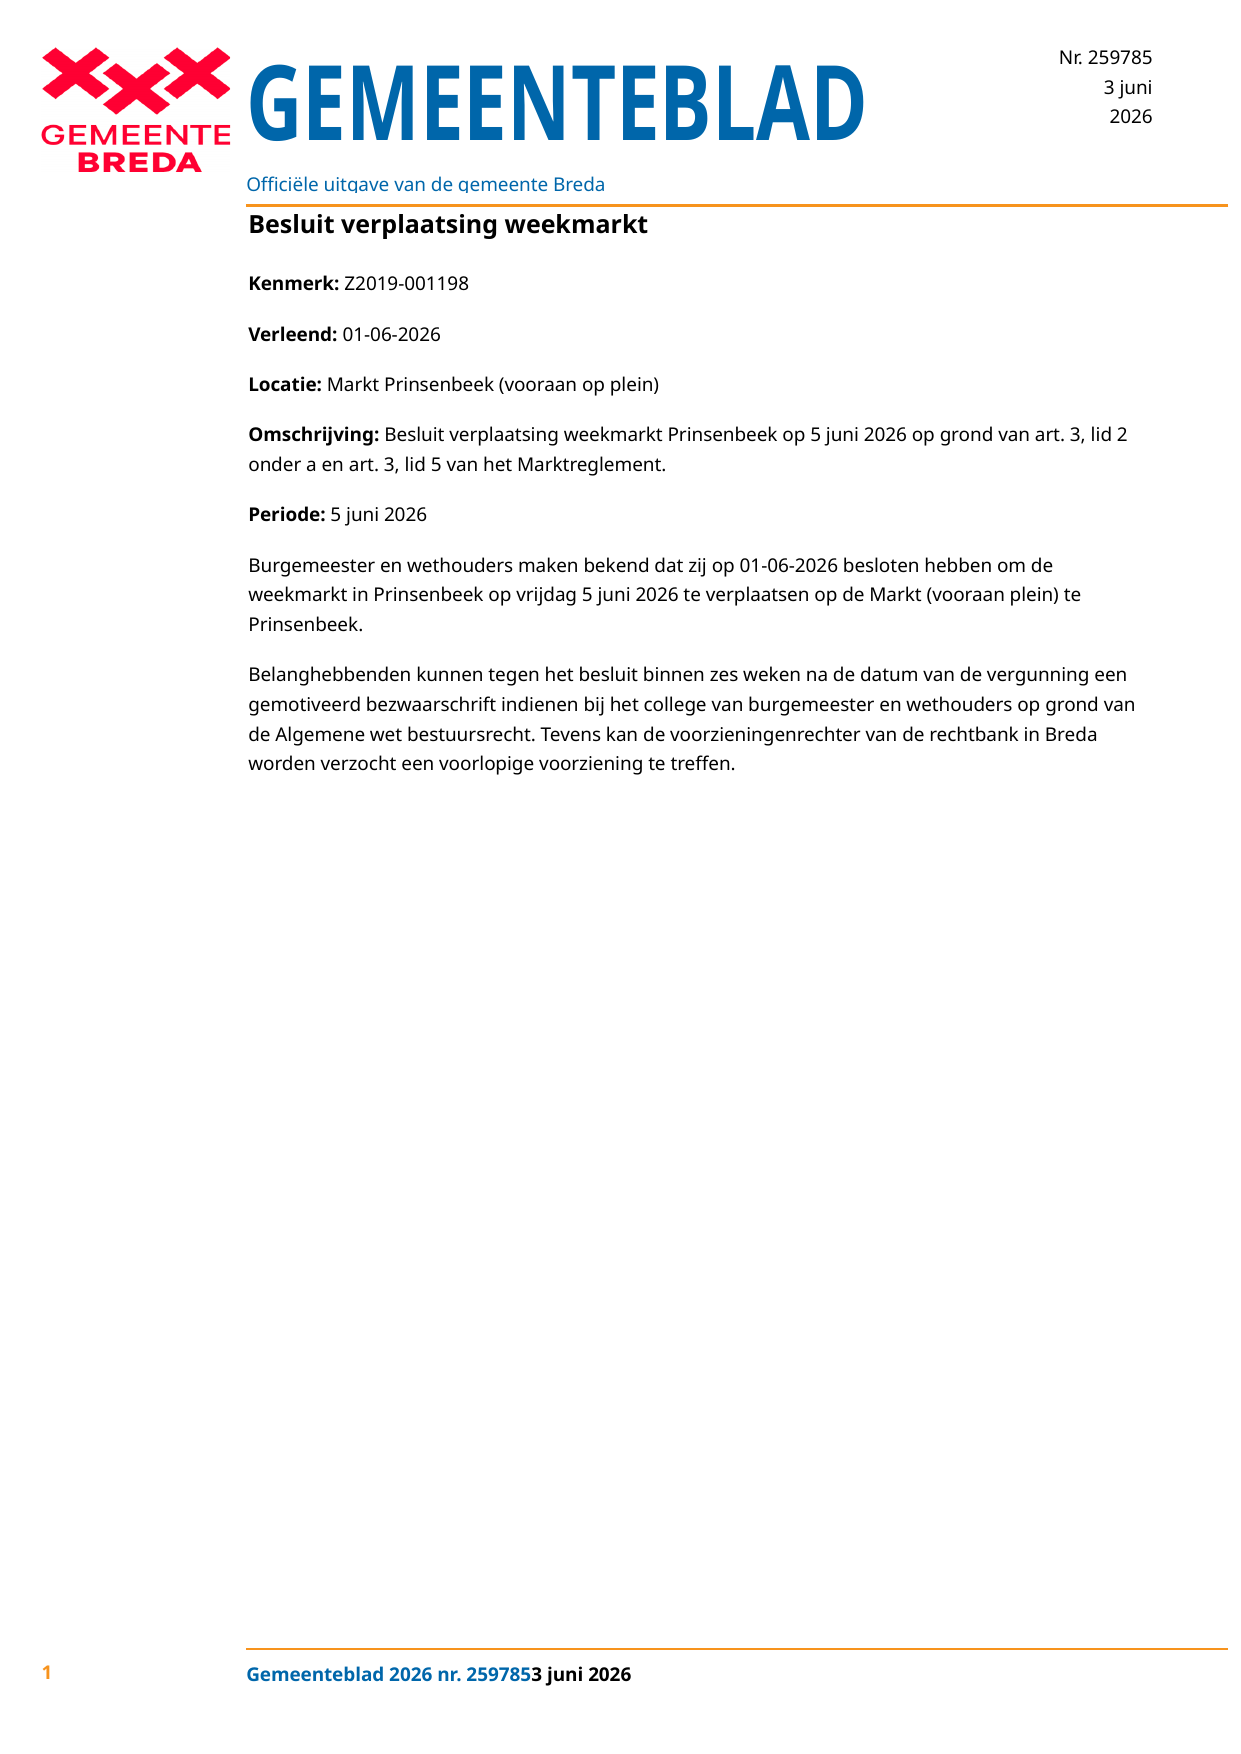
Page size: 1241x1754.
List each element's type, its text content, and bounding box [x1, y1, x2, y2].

text Periode: 5 juni 2026 [248, 502, 1152, 527]
text Belanghebbenden kunnen tegen het besluit binnen zes weken na de datum van de vergunning een gemotiveerd bezwaarschrift indienen bij het college van burgemeester en wethouders op grond van de Algemene wet bestuursrecht. Tevens kan de voorzieningenrechter van de rechtbank in Breda worden verzocht een voorlopige voorziening te treffen. [248, 662, 1152, 776]
text Besluit verplaatsing weekmarkt [248, 207, 1152, 241]
text Kenmerk: Z2019-001198 [248, 270, 1152, 296]
text Locatie: Markt Prinsenbeek (vooraan op plein) [248, 371, 1152, 397]
text Omschrijving: Besluit verplaatsing weekmarkt Prinsenbeek op 5 juni 2026 op grond van art. 3, lid 2 onder a en art. 3, lid 5 van het Marktreglement. [248, 422, 1152, 477]
text Verleend: 01-06-2026 [248, 321, 1152, 346]
text Burgemeester en wethouders maken bekend dat zij op 01-06-2026 besloten hebben om de weekmarkt in Prinsenbeek op vrijdag 5 juni 2026 te verplaatsen op de Markt (vooraan plein) te Prinsenbeek. [248, 552, 1152, 637]
picture [41, 47, 231, 172]
